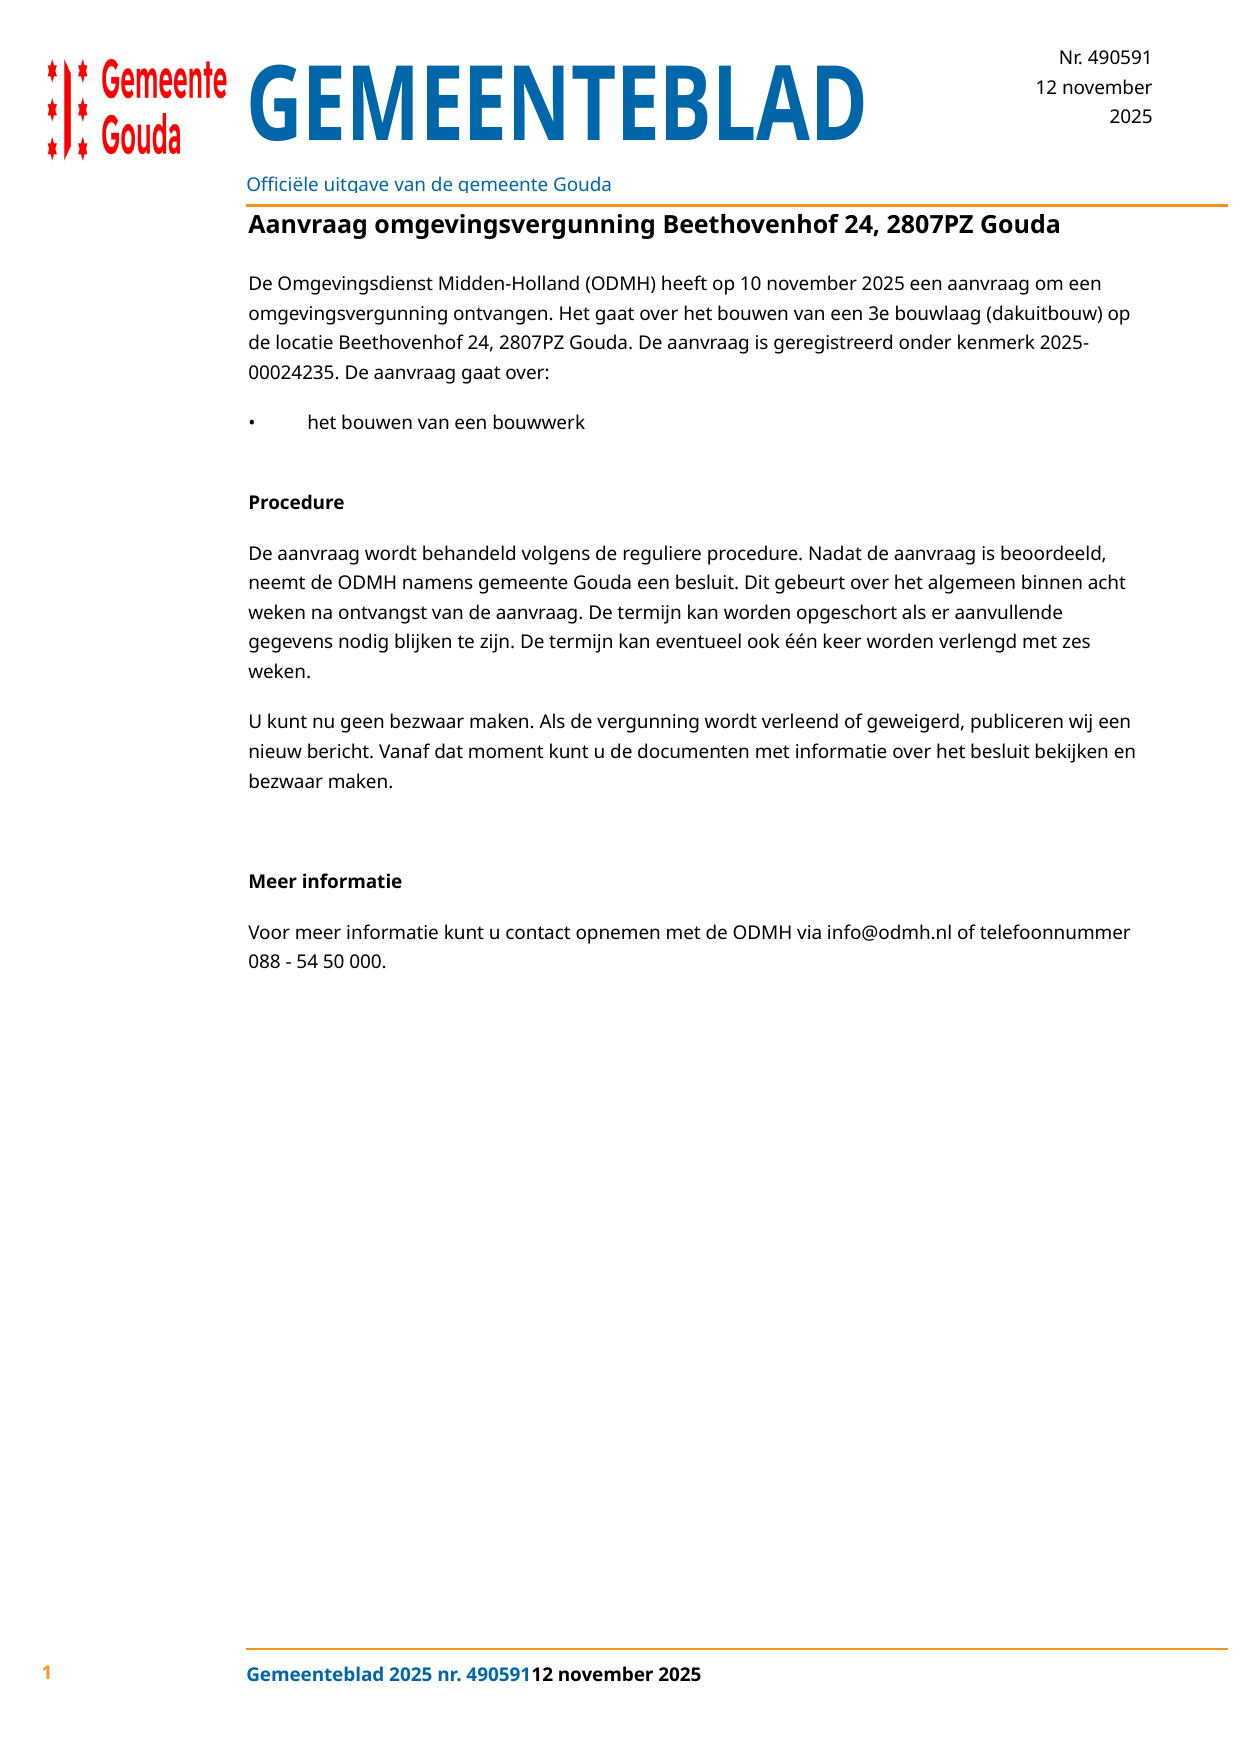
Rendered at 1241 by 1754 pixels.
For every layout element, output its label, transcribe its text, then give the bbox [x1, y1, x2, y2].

text De Omgevingsdienst Midden-Holland (ODMH) heeft op 10 november 2025 een aanvraag om een omgevingsvergunning ontvangen. Het gaat over het bouwen van een 3e bouwlaag (dakuitbouw) op de locatie Beethovenhof 24, 2807PZ Gouda. De aanvraag is geregistreerd onder kenmerk 2025-00024235. De aanvraag gaat over: [248, 270, 1152, 385]
text Meer informatie [248, 869, 1152, 894]
text Procedure [248, 489, 1152, 515]
list het bouwen van een bouwwerk [248, 409, 1152, 435]
text Voor meer informatie kunt u contact opnemen met de ODMH via info@odmh.nl of telefoonnummer 088 - 54 50 000. [248, 919, 1152, 974]
text U kunt nu geen bezwaar maken. Als de vergunning wordt verleend of geweigerd, publiceren wij een nieuw bericht. Vanaf dat moment kunt u de documenten met informatie over het besluit bekijken en bezwaar maken. [248, 709, 1152, 793]
picture [41, 47, 231, 172]
text De aanvraag wordt behandeld volgens de reguliere procedure. Nadat de aanvraag is beoordeeld, neemt de ODMH namens gemeente Gouda een besluit. Dit gebeurt over het algemeen binnen acht weken na ontvangst van de aanvraag. De termijn kan worden opgeschort als er aanvullende gegevens nodig blijken te zijn. De termijn kan eventueel ook één keer worden verlengd met zes weken. [248, 540, 1152, 684]
text Aanvraag omgevingsvergunning Beethovenhof 24, 2807PZ Gouda [248, 207, 1152, 241]
